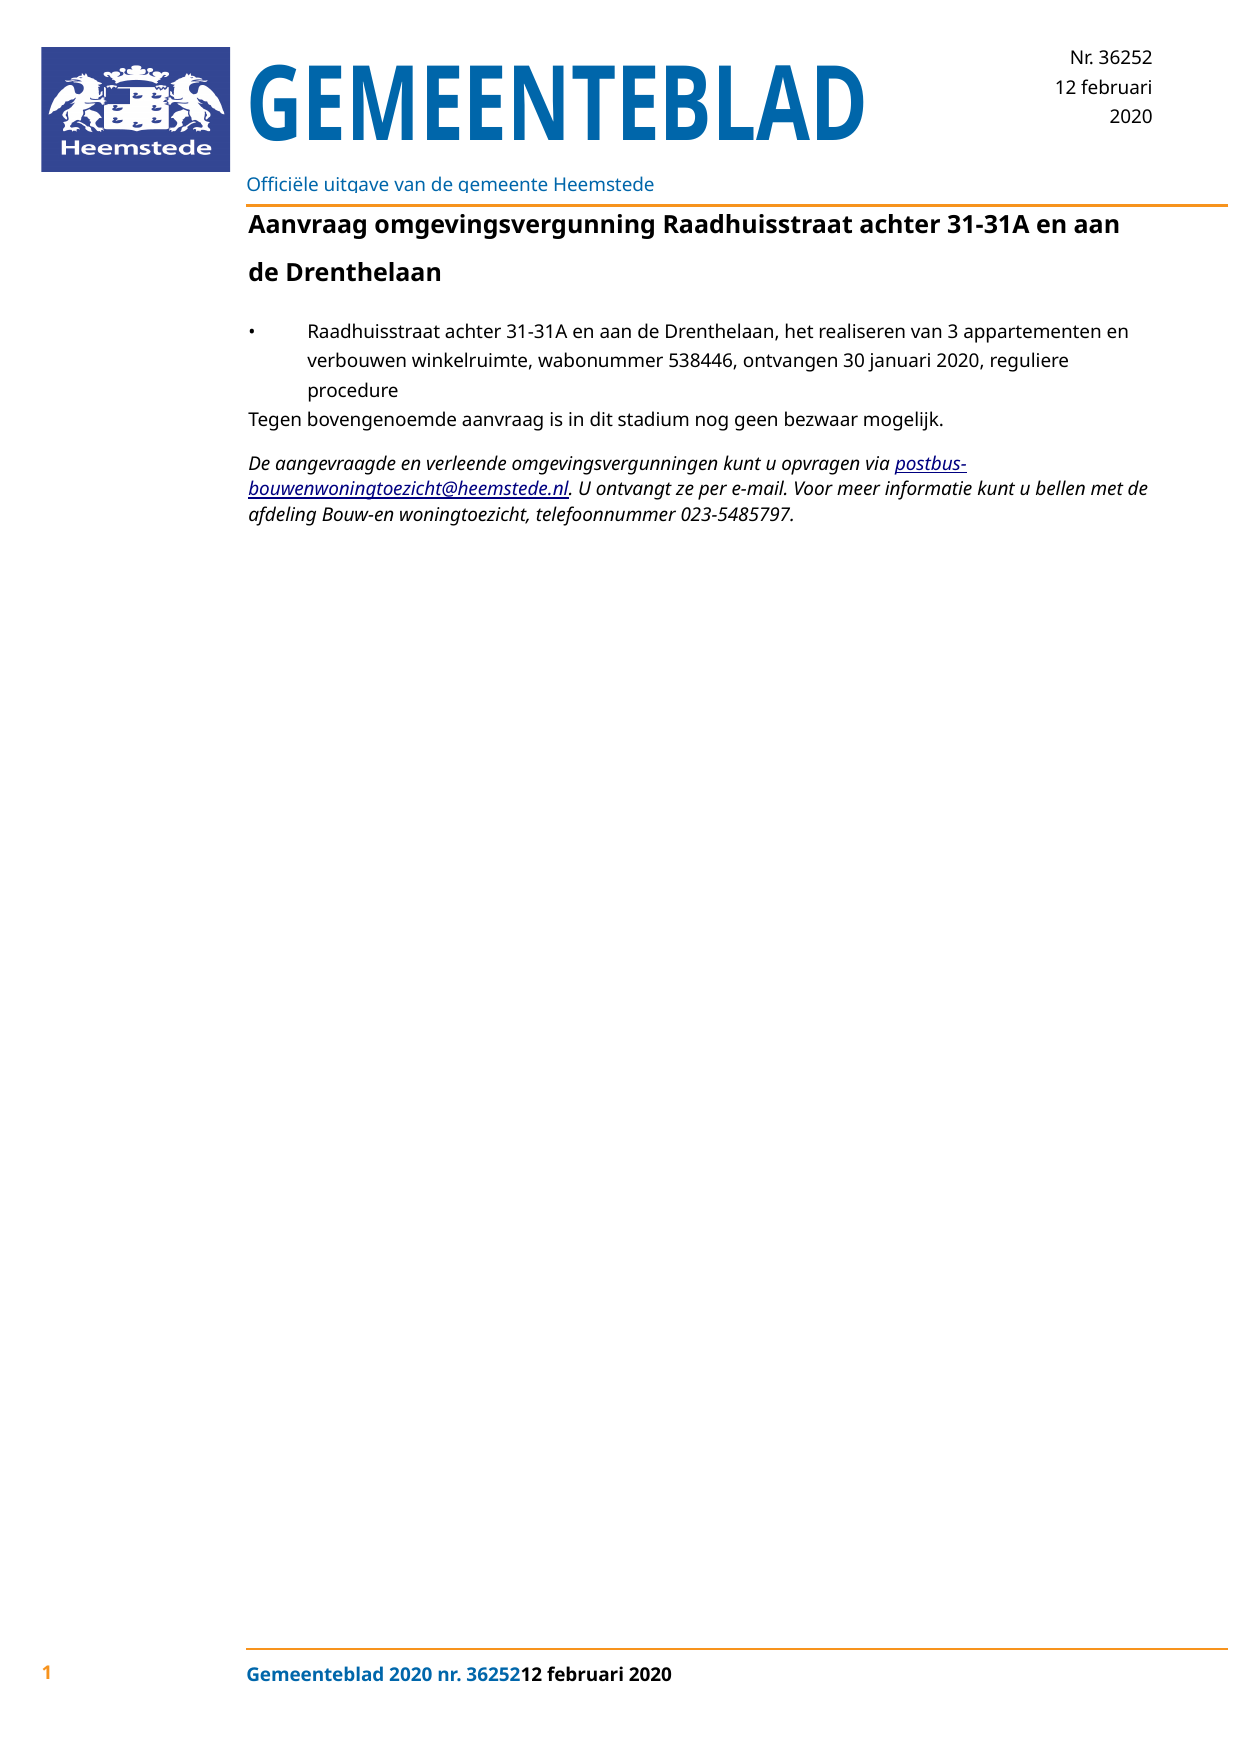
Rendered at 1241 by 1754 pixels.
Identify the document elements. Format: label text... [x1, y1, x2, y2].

text De aangevraagde en verleende omgevingsvergunningen kunt u opvragen via postbus-bouwenwoningtoezicht@heemstede.nl. U ontvangt ze per e-mail. Voor meer informatie kunt u bellen met de afdeling Bouw-en woningtoezicht, telefoonnummer 023-5485797. [248, 450, 1152, 527]
text Aanvraag omgevingsvergunning Raadhuisstraat achter 31-31A en aan de Drenthelaan [248, 207, 1152, 288]
list Raadhuisstraat achter 31-31A en aan de Drenthelaan, het realiseren van 3 appartementen en verbouwen winkelruimte, wabonummer 538446, ontvangen 30 januari 2020, reguliere procedure [248, 318, 1152, 403]
picture [41, 47, 231, 172]
text Tegen bovengenoemde aanvraag is in dit stadium nog geen bezwaar mogelijk. [248, 407, 1152, 432]
